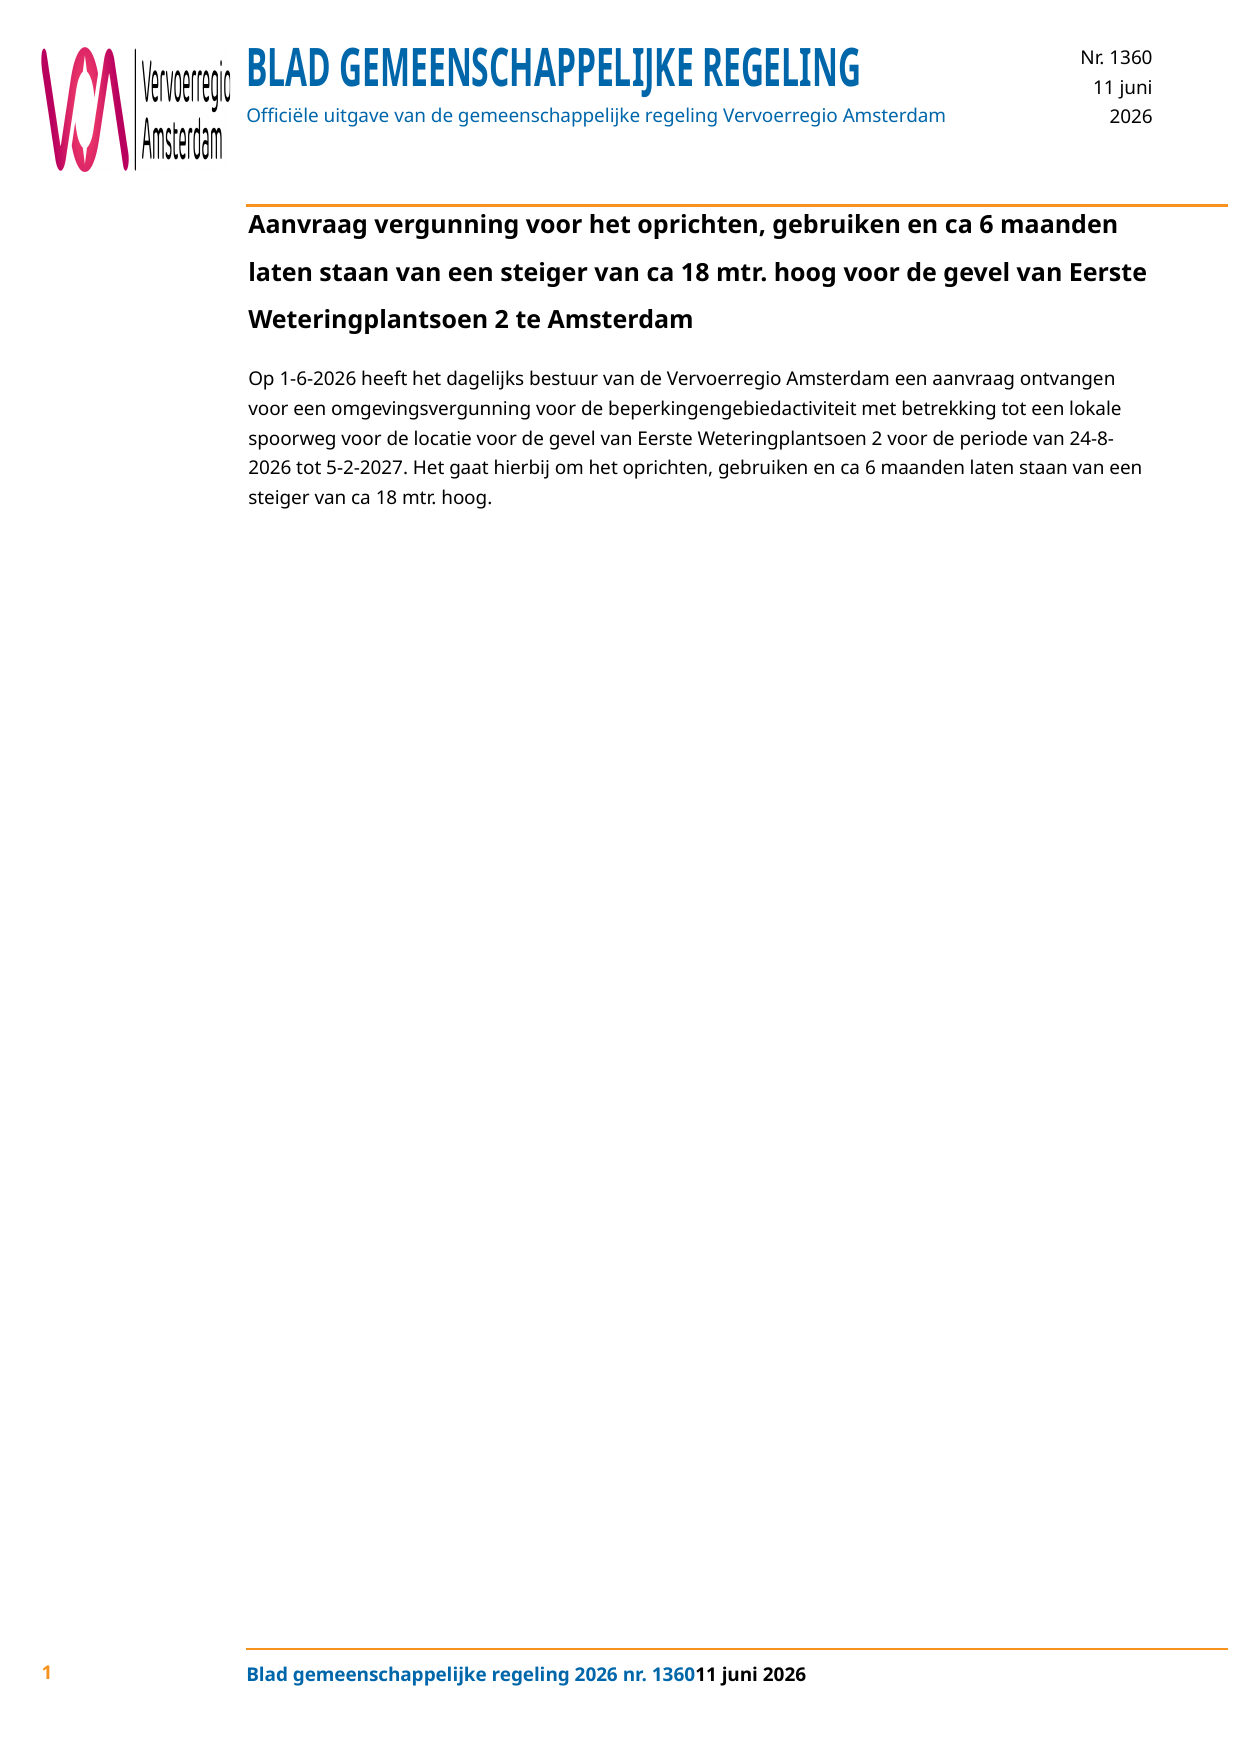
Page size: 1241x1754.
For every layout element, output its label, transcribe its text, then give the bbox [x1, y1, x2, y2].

text Op 1-6-2026 heeft het dagelijks bestuur van de Vervoerregio Amsterdam een aanvraag ontvangen voor een omgevingsvergunning voor de beperkingengebiedactiviteit met betrekking tot een lokale spoorweg voor de locatie voor de gevel van Eerste Weteringplantsoen 2 voor de periode van 24-8-2026 tot 5-2-2027. Het gaat hierbij om het oprichten, gebruiken en ca 6 maanden laten staan van een steiger van ca 18 mtr. hoog. [248, 366, 1152, 509]
text Aanvraag vergunning voor het oprichten, gebruiken en ca 6 maanden laten staan van een steiger van ca 18 mtr. hoog voor de gevel van Eerste Weteringplantsoen 2 te Amsterdam [248, 207, 1152, 336]
picture [41, 47, 231, 172]
